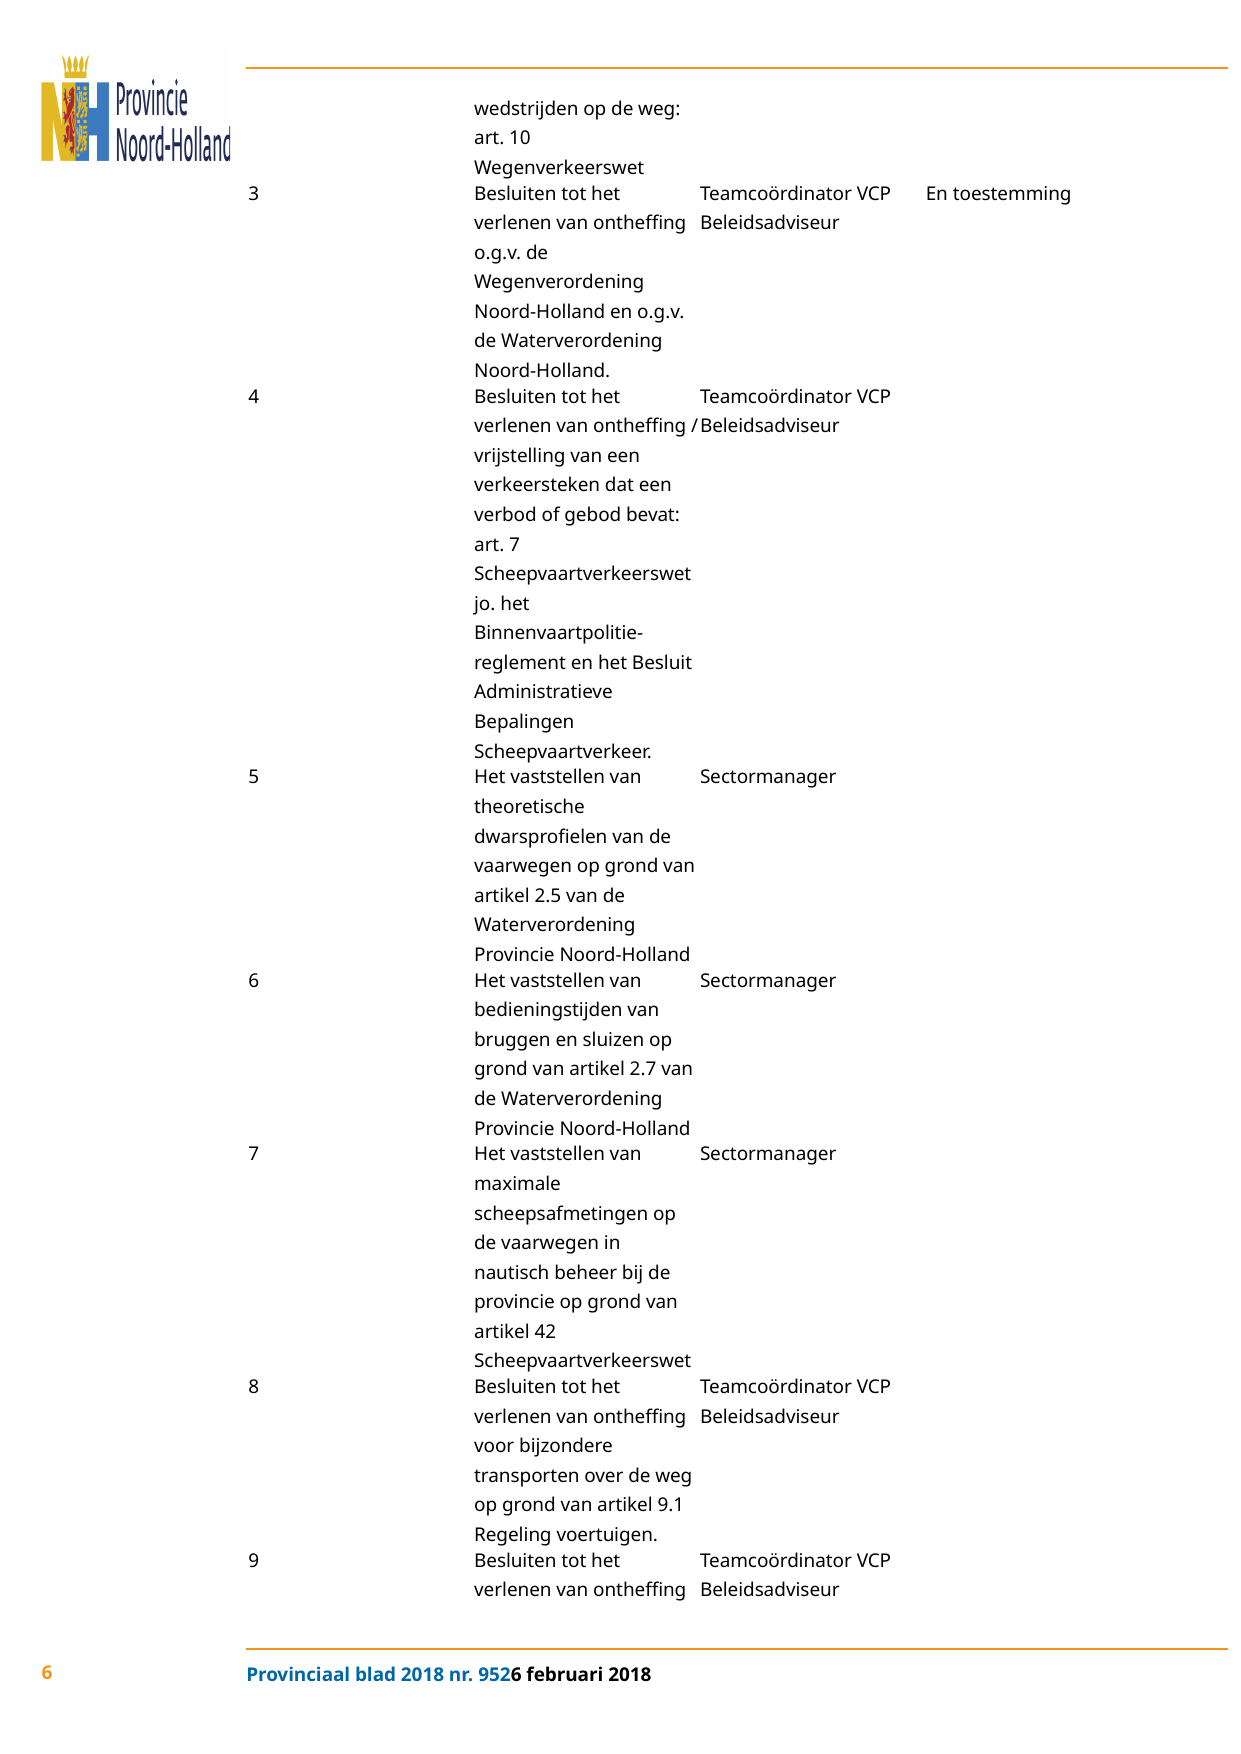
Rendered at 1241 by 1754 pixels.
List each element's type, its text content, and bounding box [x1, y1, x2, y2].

table_cell [926, 95, 1152, 180]
table_cell Besluiten tot het verlenen van ontheffing o.g.v. de Wegenverordening Noord-Holland en o.g.v. de Waterverordening Noord-Holland. [474, 180, 700, 383]
table_cell [926, 1547, 1152, 1602]
table_cell [926, 764, 1152, 967]
table_cell Teamcoördinator VCP Beleidsadviseur [700, 180, 926, 383]
table_cell 5 [248, 764, 474, 967]
table_cell Teamcoördinator VCP Beleidsadviseur [700, 383, 926, 764]
table_cell Sectormanager [700, 967, 926, 1141]
table_cell Besluiten tot het verlenen van ontheffing [474, 1547, 700, 1602]
table_cell Het vaststellen van theoretische dwarsprofielen van de vaarwegen op grond van artikel 2.5 van de Waterverordening Provincie Noord-Holland [474, 764, 700, 967]
table_cell [700, 95, 926, 180]
table_cell Besluiten tot het verlenen van ontheffing voor bijzondere transporten over de weg op grond van artikel 9.1 Regeling voertuigen. [474, 1373, 700, 1547]
table_cell Sectormanager [700, 1141, 926, 1373]
table_cell [926, 967, 1152, 1141]
table_cell Besluiten tot het verlenen van ontheffing / vrijstelling van een verkeersteken dat een verbod of gebod bevat: art. 7 Scheepvaartverkeerswet jo. het Binnenvaartpolitie-reglement en het Besluit Administratieve Bepalingen Scheepvaartverkeer. [474, 383, 700, 764]
table_cell En toestemming [926, 180, 1152, 383]
table_cell [926, 1373, 1152, 1547]
table_cell 6 [248, 967, 474, 1141]
table_cell 4 [248, 383, 474, 764]
table_cell Het vaststellen van bedieningstijden van bruggen en sluizen op grond van artikel 2.7 van de Waterverordening Provincie Noord-Holland [474, 967, 700, 1141]
table_cell 3 [248, 180, 474, 383]
table_cell 9 [248, 1547, 474, 1602]
table_cell [926, 383, 1152, 764]
table_cell [248, 95, 474, 180]
table_cell Sectormanager [700, 764, 926, 967]
table_cell 8 [248, 1373, 474, 1547]
table_cell wedstrijden op de weg: art. 10 Wegenverkeerswet [474, 95, 700, 180]
picture [41, 47, 231, 172]
table_cell [926, 1141, 1152, 1373]
table_cell 7 [248, 1141, 474, 1373]
table_cell Het vaststellen van maximale scheepsafmetingen op de vaarwegen in nautisch beheer bij de provincie op grond van artikel 42 Scheepvaartverkeerswet [474, 1141, 700, 1373]
table_cell Teamcoördinator VCP Beleidsadviseur [700, 1547, 926, 1602]
table_cell Teamcoördinator VCP Beleidsadviseur [700, 1373, 926, 1547]
